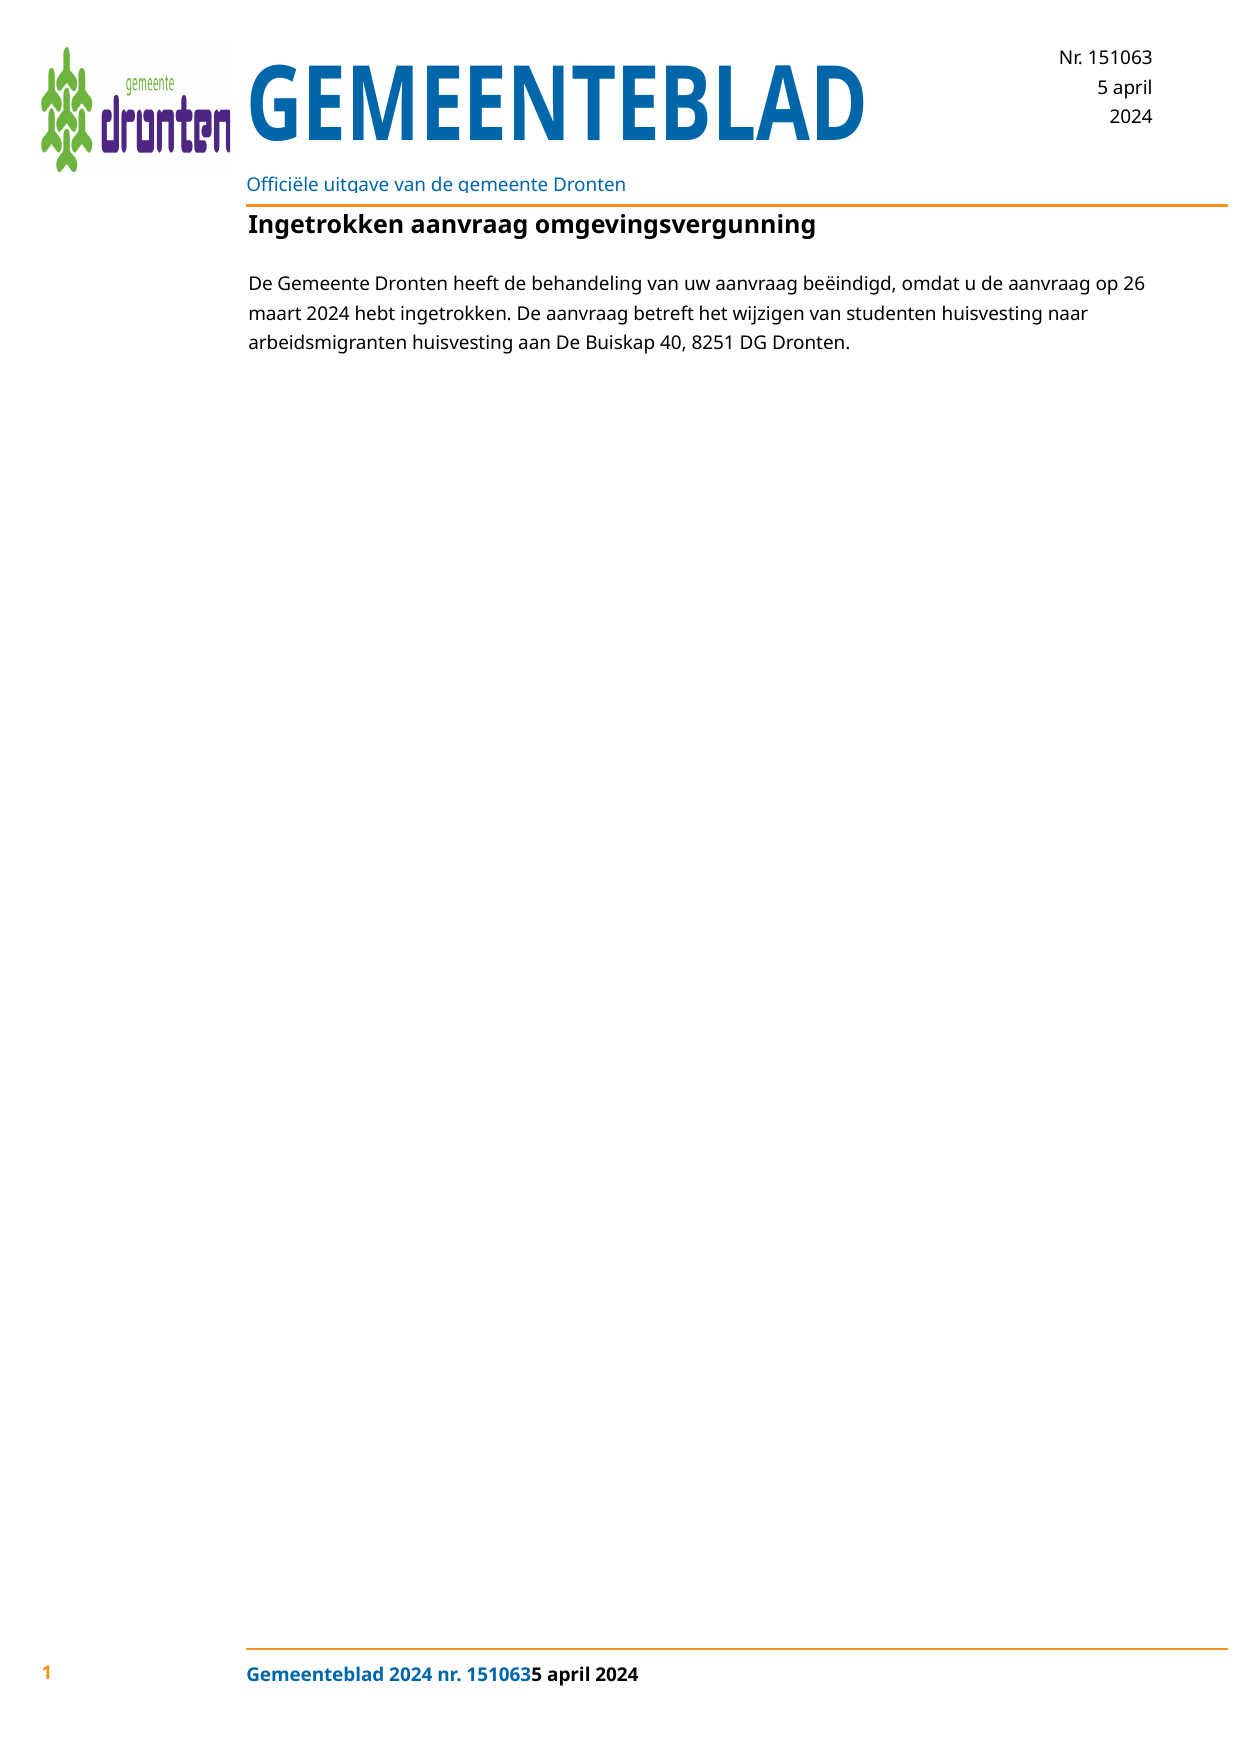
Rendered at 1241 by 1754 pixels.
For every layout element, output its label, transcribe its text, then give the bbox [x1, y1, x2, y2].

text De Gemeente Dronten heeft de behandeling van uw aanvraag beëindigd, omdat u de aanvraag op 26 maart 2024 hebt ingetrokken. De aanvraag betreft het wijzigen van studenten huisvesting naar arbeidsmigranten huisvesting aan De Buiskap 40, 8251 DG Dronten. [248, 270, 1152, 355]
picture [41, 47, 231, 172]
text Ingetrokken aanvraag omgevingsvergunning [248, 207, 1152, 241]
